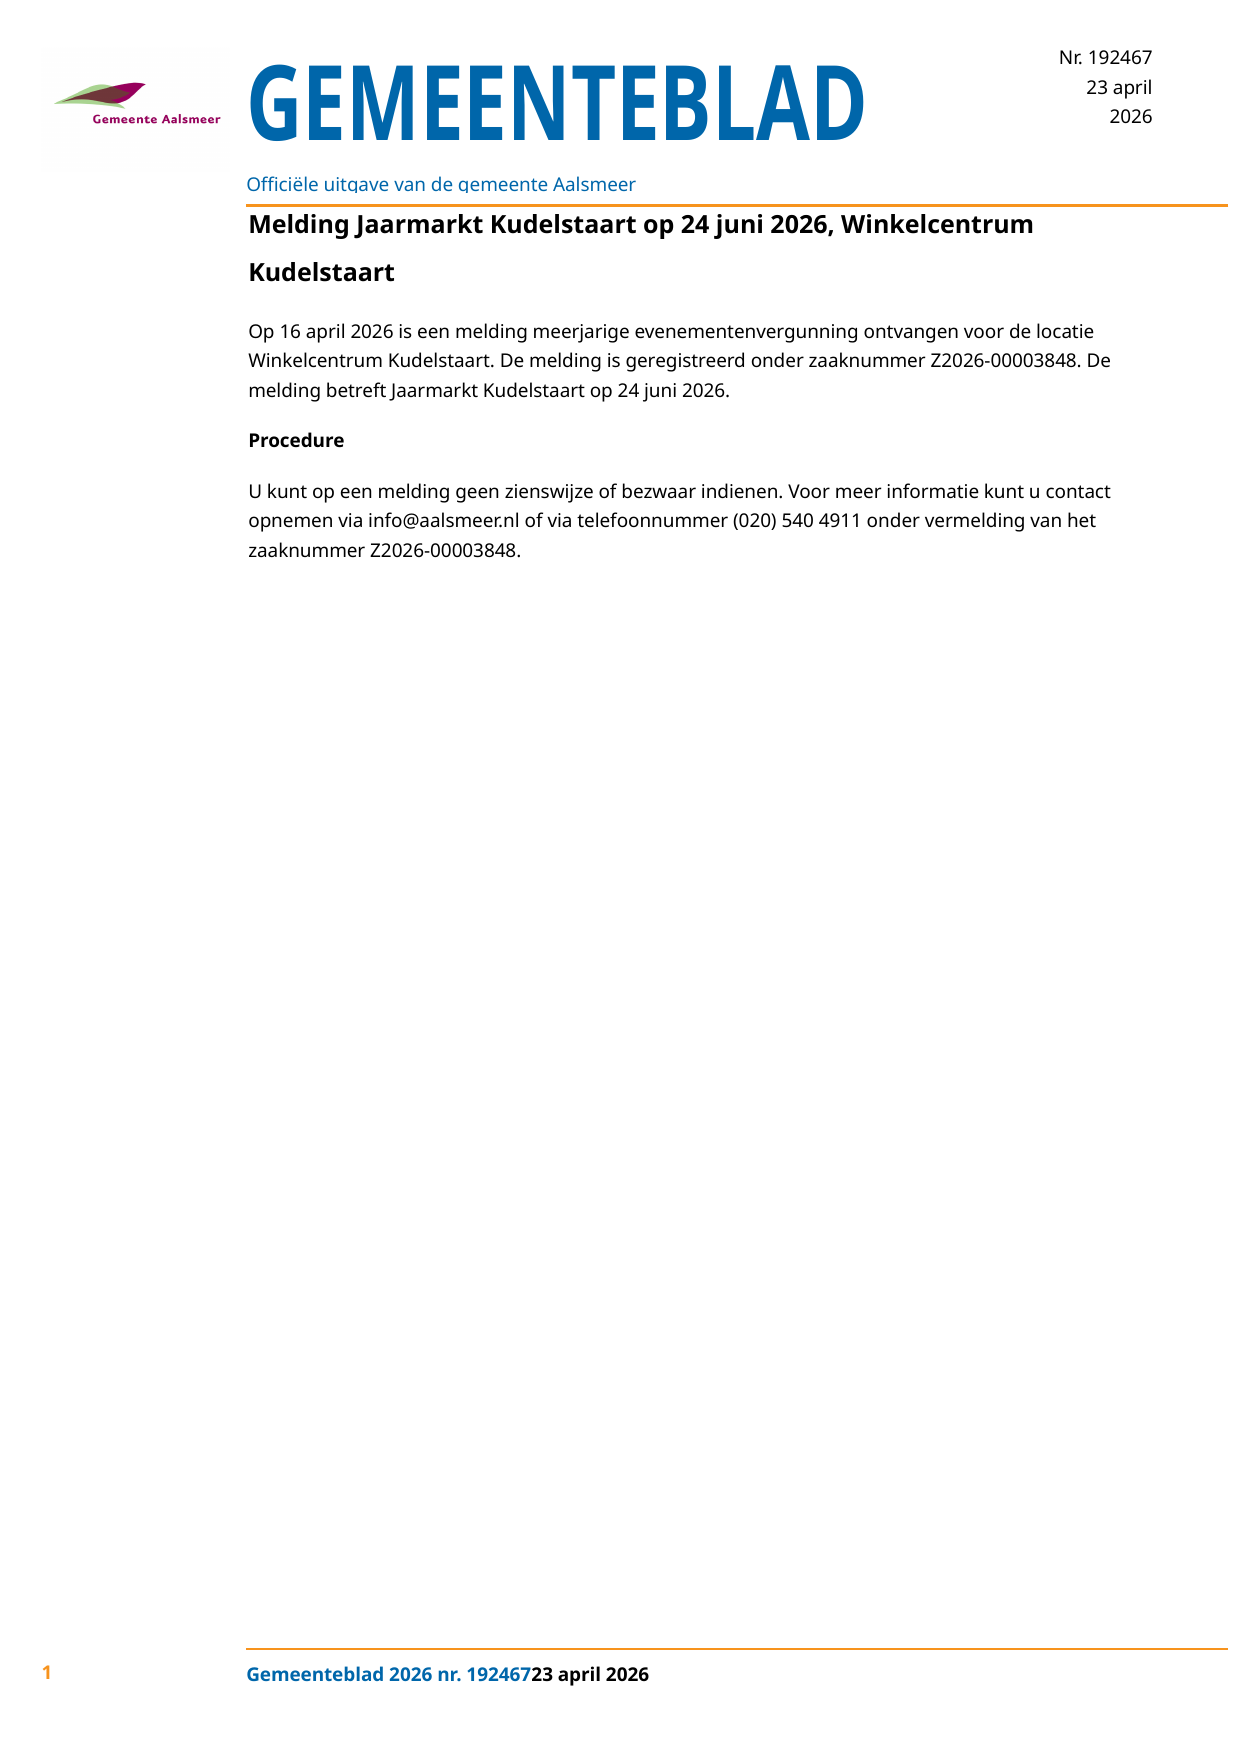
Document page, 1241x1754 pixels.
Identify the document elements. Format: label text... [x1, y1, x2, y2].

text Op 16 april 2026 is een melding meerjarige evenementenvergunning ontvangen voor de locatie Winkelcentrum Kudelstaart. De melding is geregistreerd onder zaaknummer Z2026-00003848. De melding betreft Jaarmarkt Kudelstaart op 24 juni 2026. [248, 318, 1152, 403]
text Melding Jaarmarkt Kudelstaart op 24 juni 2026, Winkelcentrum Kudelstaart [248, 207, 1152, 288]
picture [41, 47, 231, 172]
text U kunt op een melding geen zienswijze of bezwaar indienen. Voor meer informatie kunt u contact opnemen via info@aalsmeer.nl of via telefoonnummer (020) 540 4911 onder vermelding van het zaaknummer Z2026-00003848. [248, 478, 1152, 563]
text Procedure [248, 427, 1152, 453]
